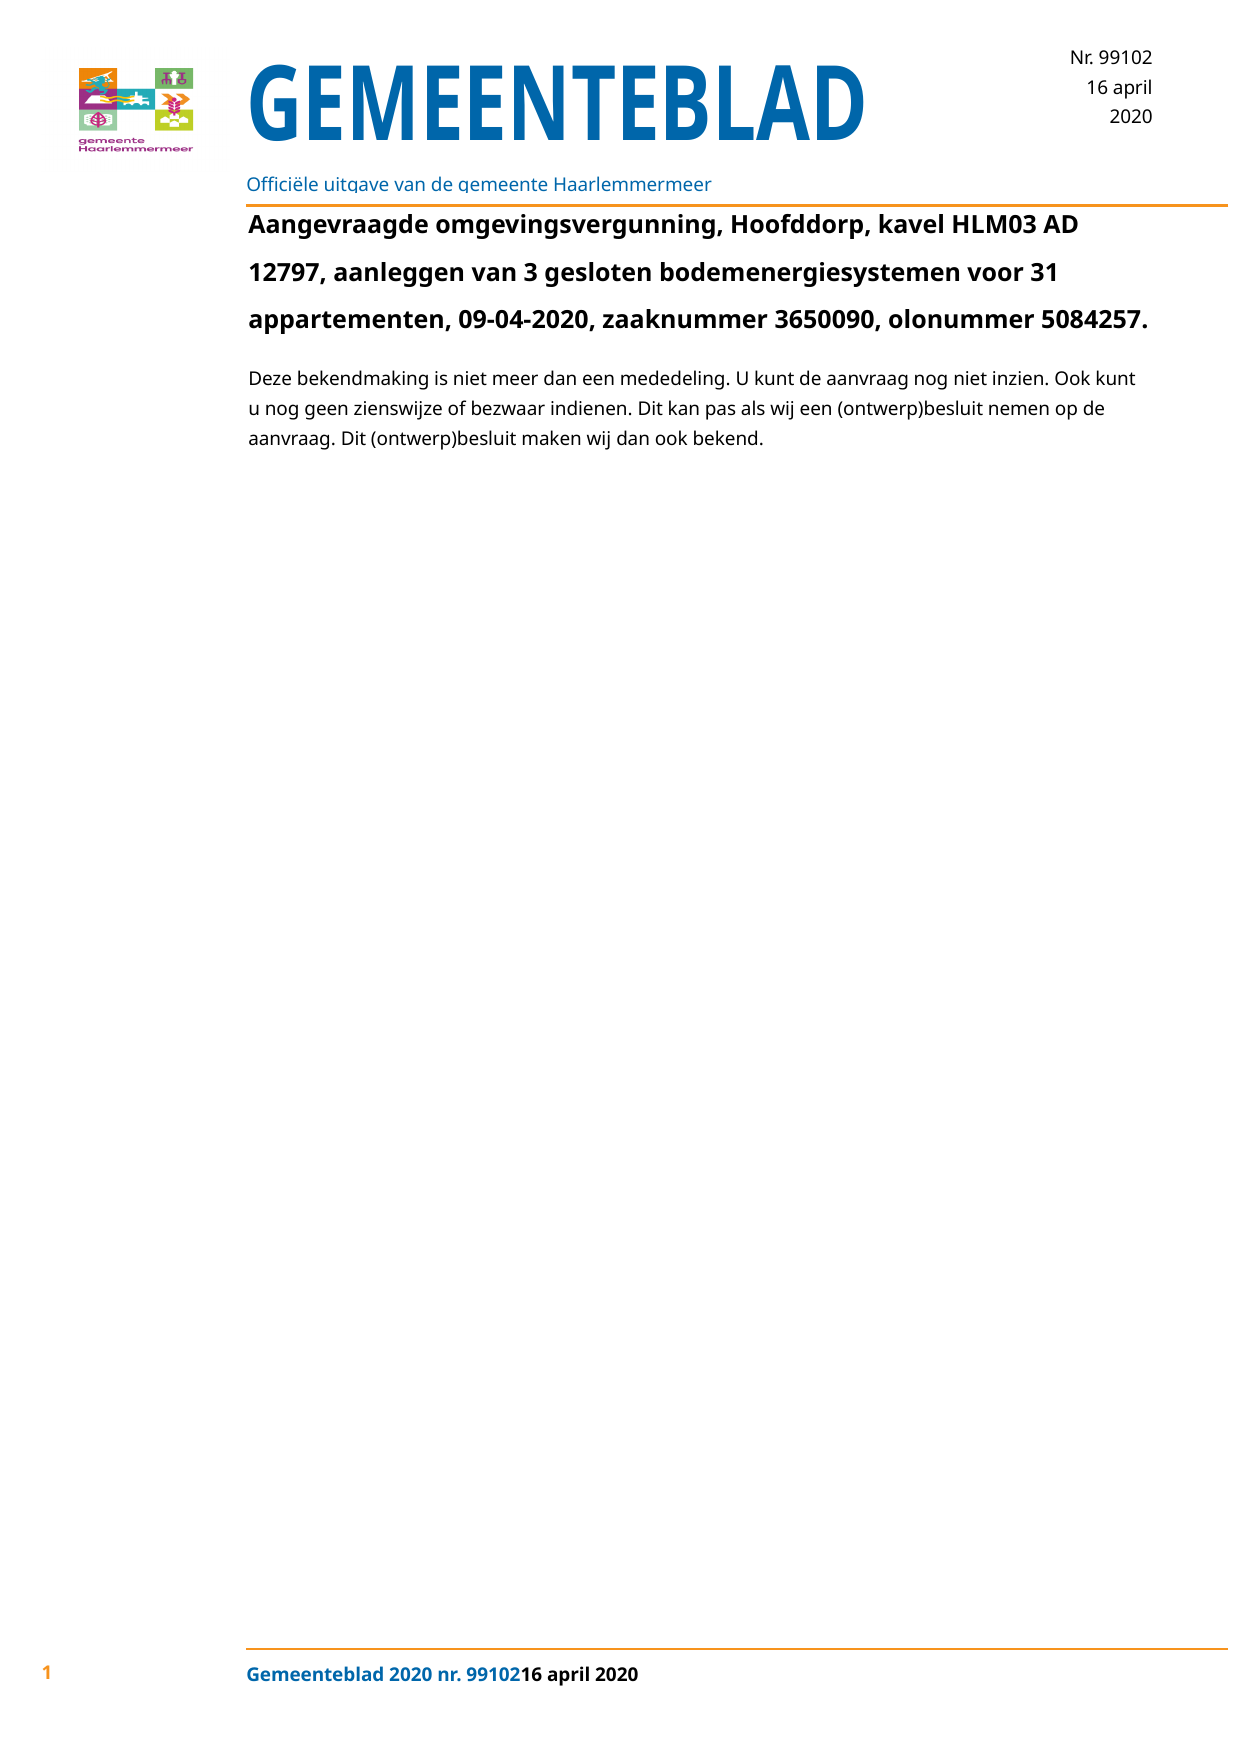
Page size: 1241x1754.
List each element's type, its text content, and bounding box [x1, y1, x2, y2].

text Aangevraagde omgevingsvergunning, Hoofddorp, kavel HLM03 AD 12797, aanleggen van 3 gesloten bodemenergiesystemen voor 31 appartementen, 09-04-2020, zaaknummer 3650090, olonummer 5084257. [248, 207, 1152, 336]
picture [41, 47, 231, 172]
text Deze bekendmaking is niet meer dan een mededeling. U kunt de aanvraag nog niet inzien. Ook kunt u nog geen zienswijze of bezwaar indienen. Dit kan pas als wij een (ontwerp)besluit nemen op de aanvraag. Dit (ontwerp)besluit maken wij dan ook bekend. [248, 366, 1152, 450]
